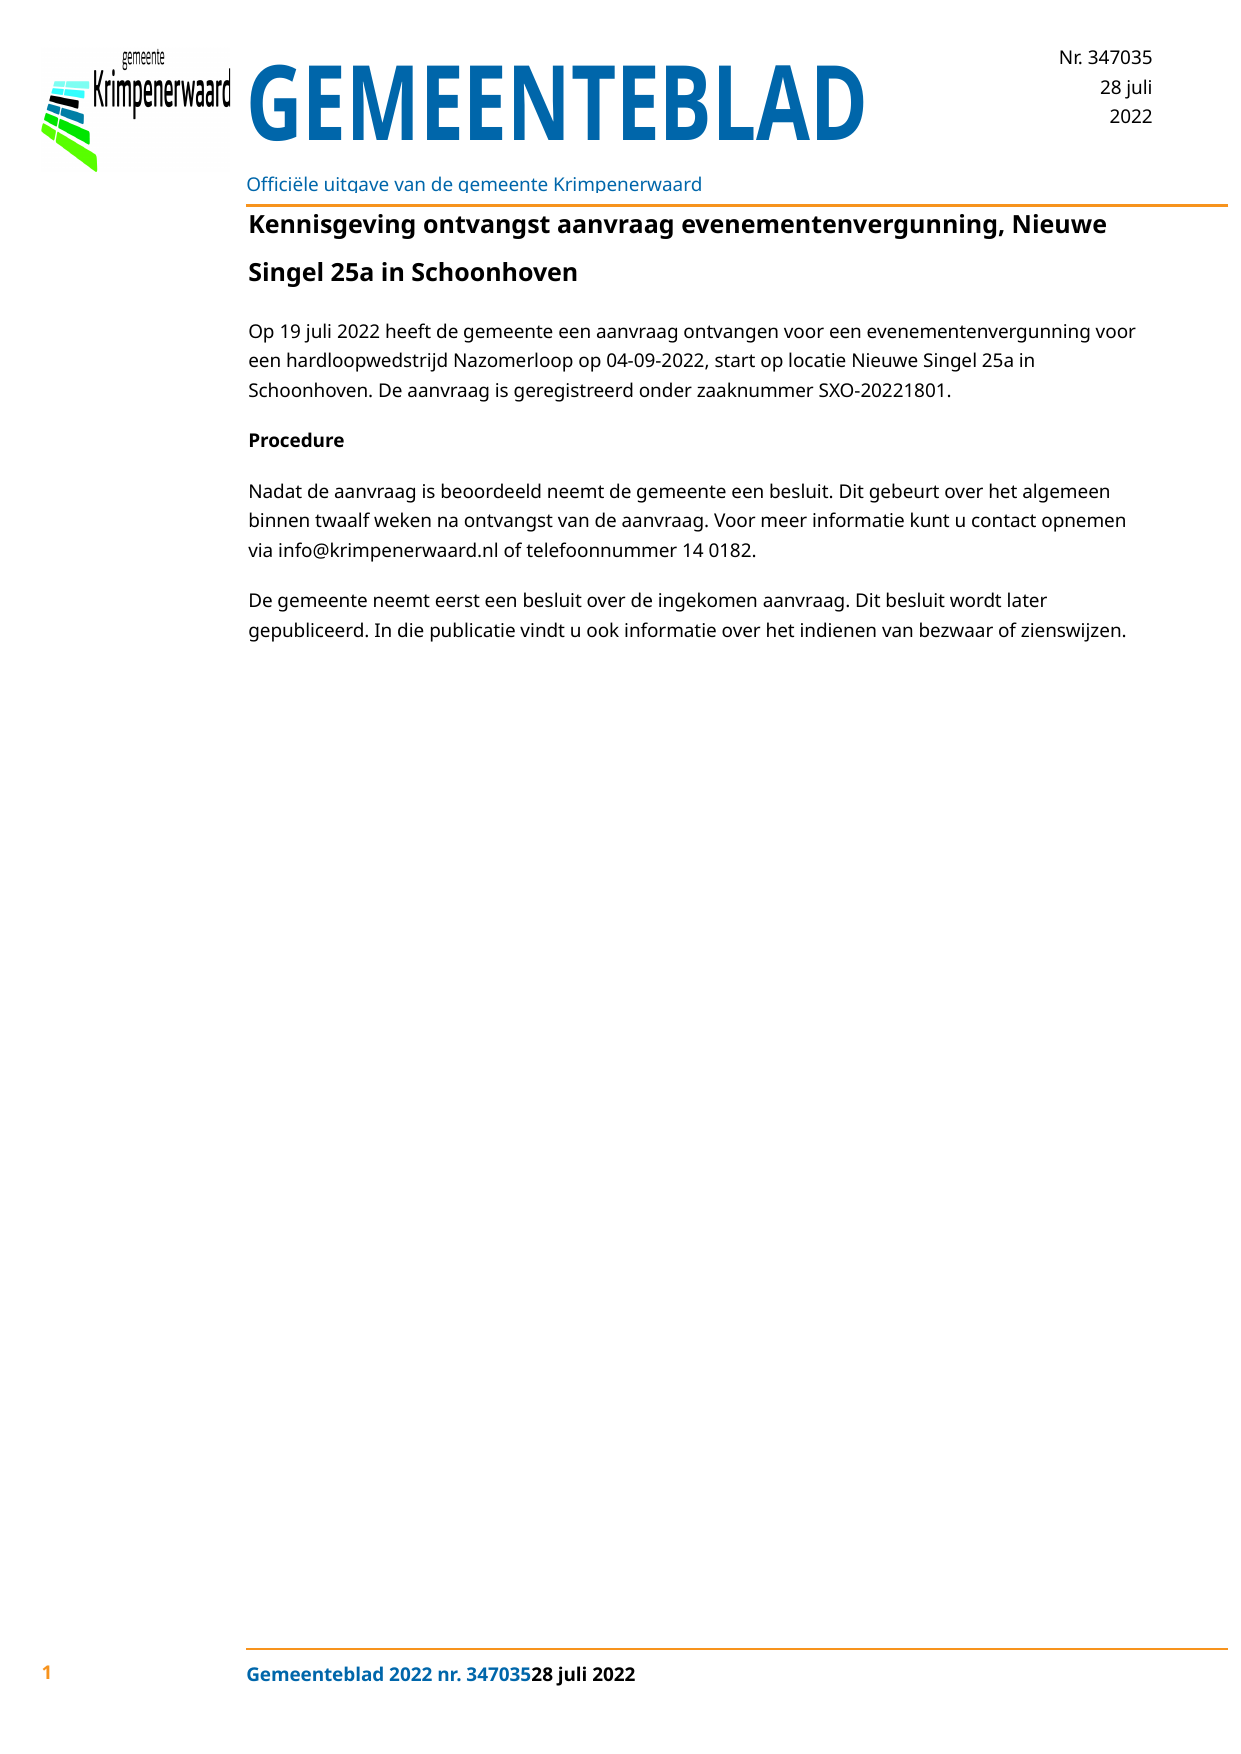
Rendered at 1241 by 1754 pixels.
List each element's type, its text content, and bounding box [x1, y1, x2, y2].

text Op 19 juli 2022 heeft de gemeente een aanvraag ontvangen voor een evenementenvergunning voor een hardloopwedstrijd Nazomerloop op 04-09-2022, start op locatie Nieuwe Singel 25a in Schoonhoven. De aanvraag is geregistreerd onder zaaknummer SXO-20221801. [248, 318, 1152, 403]
text Nadat de aanvraag is beoordeeld neemt de gemeente een besluit. Dit gebeurt over het algemeen binnen twaalf weken na ontvangst van de aanvraag. Voor meer informatie kunt u contact opnemen via info@krimpenerwaard.nl of telefoonnummer 14 0182. [248, 478, 1152, 563]
text Kennisgeving ontvangst aanvraag evenementenvergunning, Nieuwe Singel 25a in Schoonhoven [248, 207, 1152, 288]
text De gemeente neemt eerst een besluit over de ingekomen aanvraag. Dit besluit wordt later gepubliceerd. In die publicatie vindt u ook informatie over het indienen van bezwaar of zienswijzen. [248, 587, 1152, 643]
picture [41, 47, 231, 172]
text Procedure [248, 427, 1152, 453]
